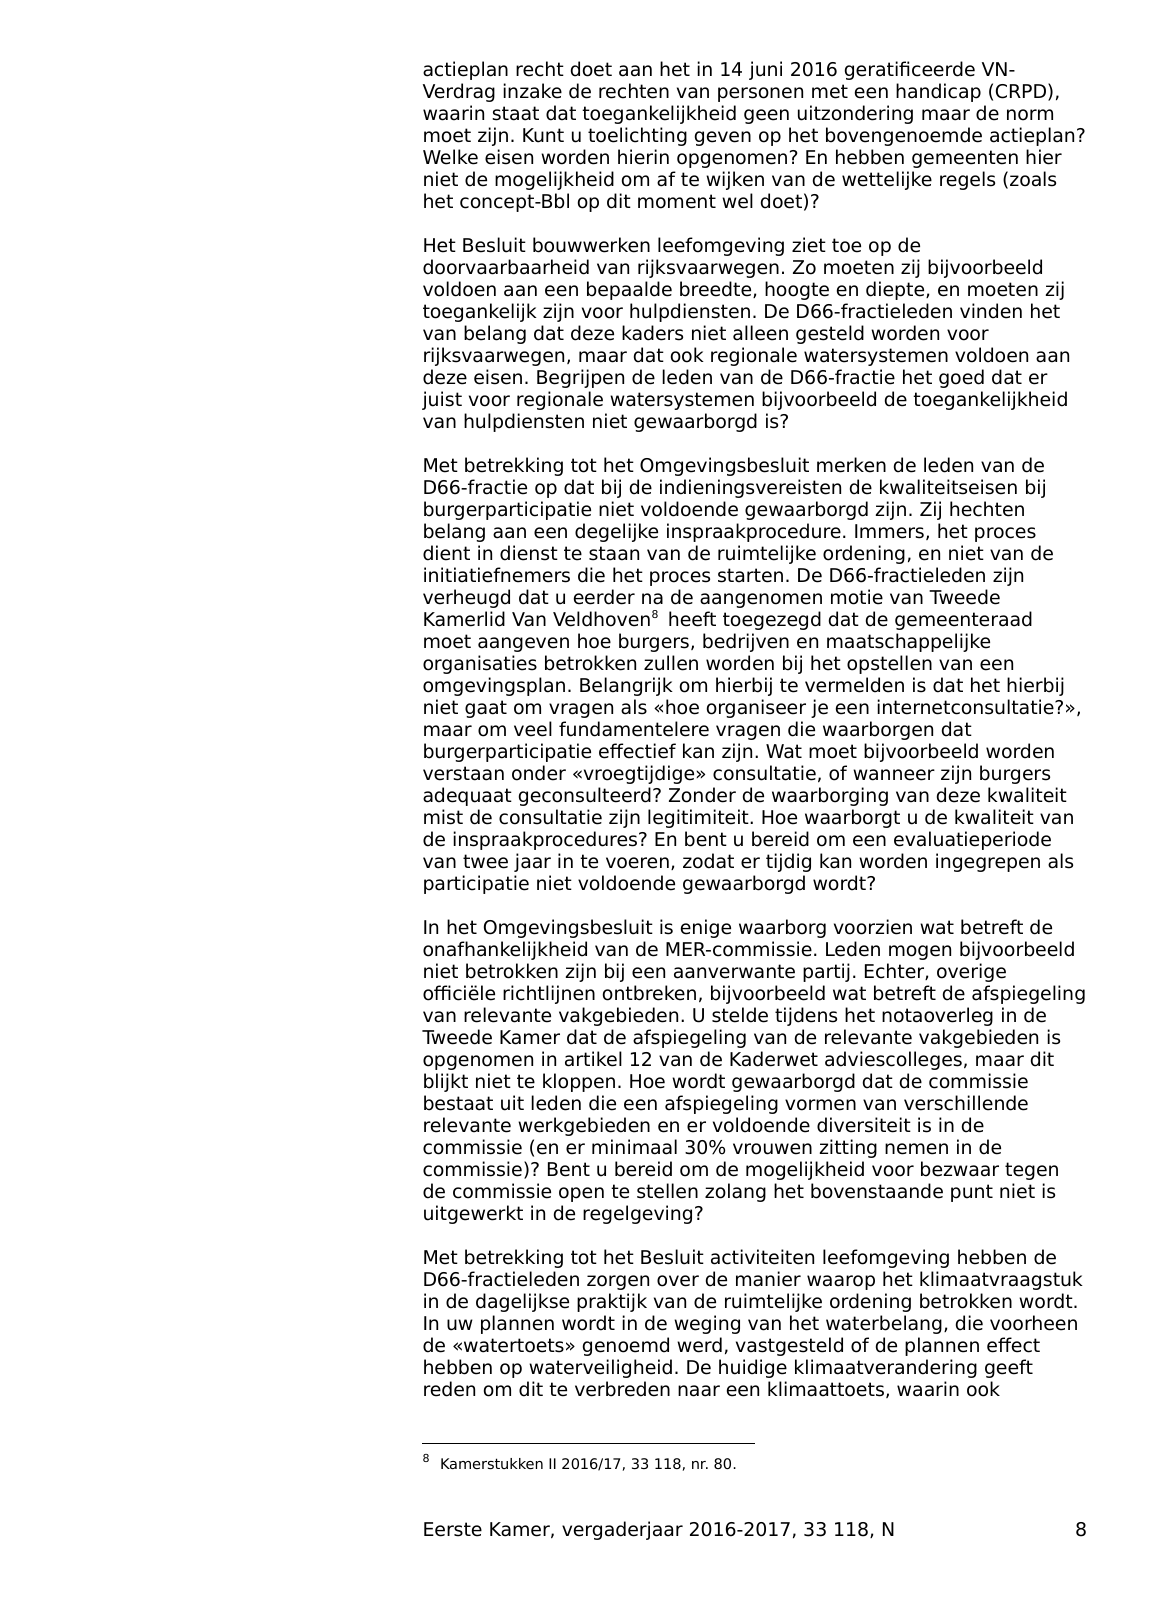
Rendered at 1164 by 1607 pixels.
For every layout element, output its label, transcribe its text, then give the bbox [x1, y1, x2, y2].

text In het Omgevingsbesluit is enige waarborg voorzien wat betreft de onafhankelijkheid van de MER-commissie. Leden mogen bijvoorbeeld niet betrokken zijn bij een aanverwante partij. Echter, overige officiële richtlijnen ontbreken, bijvoorbeeld wat betreft de afspiegeling van relevante vakgebieden. U stelde tijdens het notaoverleg in de Tweede Kamer dat de afspiegeling van de relevante vakgebieden is opgenomen in artikel 12 van de Kaderwet adviescolleges, maar dit blijkt niet te kloppen. Hoe wordt gewaarborgd dat de commissie bestaat uit leden die een afspiegeling vormen van verschillende relevante werkgebieden en er voldoende diversiteit is in de commissie (en er minimaal 30% vrouwen zitting nemen in de commissie)? Bent u bereid om de mogelijkheid voor bezwaar tegen de commissie open te stellen zolang het bovenstaande punt niet is uitgewerkt in de regelgeving? [422, 917, 1087, 1224]
text Het Besluit bouwwerken leefomgeving ziet toe op de doorvaarbaarheid van rijksvaarwegen. Zo moeten zij bijvoorbeeld voldoen aan een bepaalde breedte, hoogte en diepte, en moeten zij toegankelijk zijn voor hulpdiensten. De D66-fractieleden vinden het van belang dat deze kaders niet alleen gesteld worden voor rijksvaarwegen, maar dat ook regionale watersystemen voldoen aan deze eisen. Begrijpen de leden van de D66-fractie het goed dat er juist voor regionale watersystemen bijvoorbeeld de toegankelijkheid van hulpdiensten niet gewaarborgd is? [422, 235, 1087, 433]
text Met betrekking tot het Besluit activiteiten leefomgeving hebben de D66-fractieleden zorgen over de manier waarop het klimaatvraagstuk in de dagelijkse praktijk van de ruimtelijke ordening betrokken wordt. In uw plannen wordt in de weging van het waterbelang, die voorheen de «watertoets» genoemd werd, vastgesteld of de plannen effect hebben op waterveiligheid. De huidige klimaatverandering geeft reden om dit te verbreden naar een klimaattoets, waarin ook [422, 1247, 1087, 1401]
text actieplan recht doet aan het in 14 juni 2016 geratificeerde VN-Verdrag inzake de rechten van personen met een handicap (CRPD), waarin staat dat toegankelijkheid geen uitzondering maar de norm moet zijn. Kunt u toelichting geven op het bovengenoemde actieplan? Welke eisen worden hierin opgenomen? En hebben gemeenten hier niet de mogelijkheid om af te wijken van de wettelijke regels (zoals het concept-Bbl op dit moment wel doet)? [422, 59, 1087, 213]
text Met betrekking tot het Omgevingsbesluit merken de leden van de D66-fractie op dat bij de indieningsvereisten de kwaliteitseisen bij burgerparticipatie niet voldoende gewaarborgd zijn. Zij hechten belang aan een degelijke inspraakprocedure. Immers, het proces dient in dienst te staan van de ruimtelijke ordening, en niet van de initiatiefnemers die het proces starten. De D66-fractieleden zijn verheugd dat u eerder na de aangenomen motie van Tweede Kamerlid Van Veldhoven heeft toegezegd dat de gemeenteraad moet aangeven hoe burgers, bedrijven en maatschappelijke organisaties betrokken zullen worden bij het opstellen van een omgevingsplan. Belangrijk om hierbij te vermelden is dat het hierbij niet gaat om vragen als «hoe organiseer je een internetconsultatie?», maar om veel fundamentelere vragen die waarborgen dat burgerparticipatie effectief kan zijn. Wat moet bijvoorbeeld worden verstaan onder «vroegtijdige» consultatie, of wanneer zijn burgers adequaat geconsulteerd? Zonder de waarborging van deze kwaliteit mist de consultatie zijn legitimiteit. Hoe waarborgt u de kwaliteit van de inspraakprocedures? En bent u bereid om een evaluatieperiode van twee jaar in te voeren, zodat er tijdig kan worden ingegrepen als participatie niet voldoende gewaarborgd wordt? [422, 455, 1087, 895]
text Kamerstukken II 2016/17, 33 118, nr. 80. [422, 1452, 1087, 1474]
